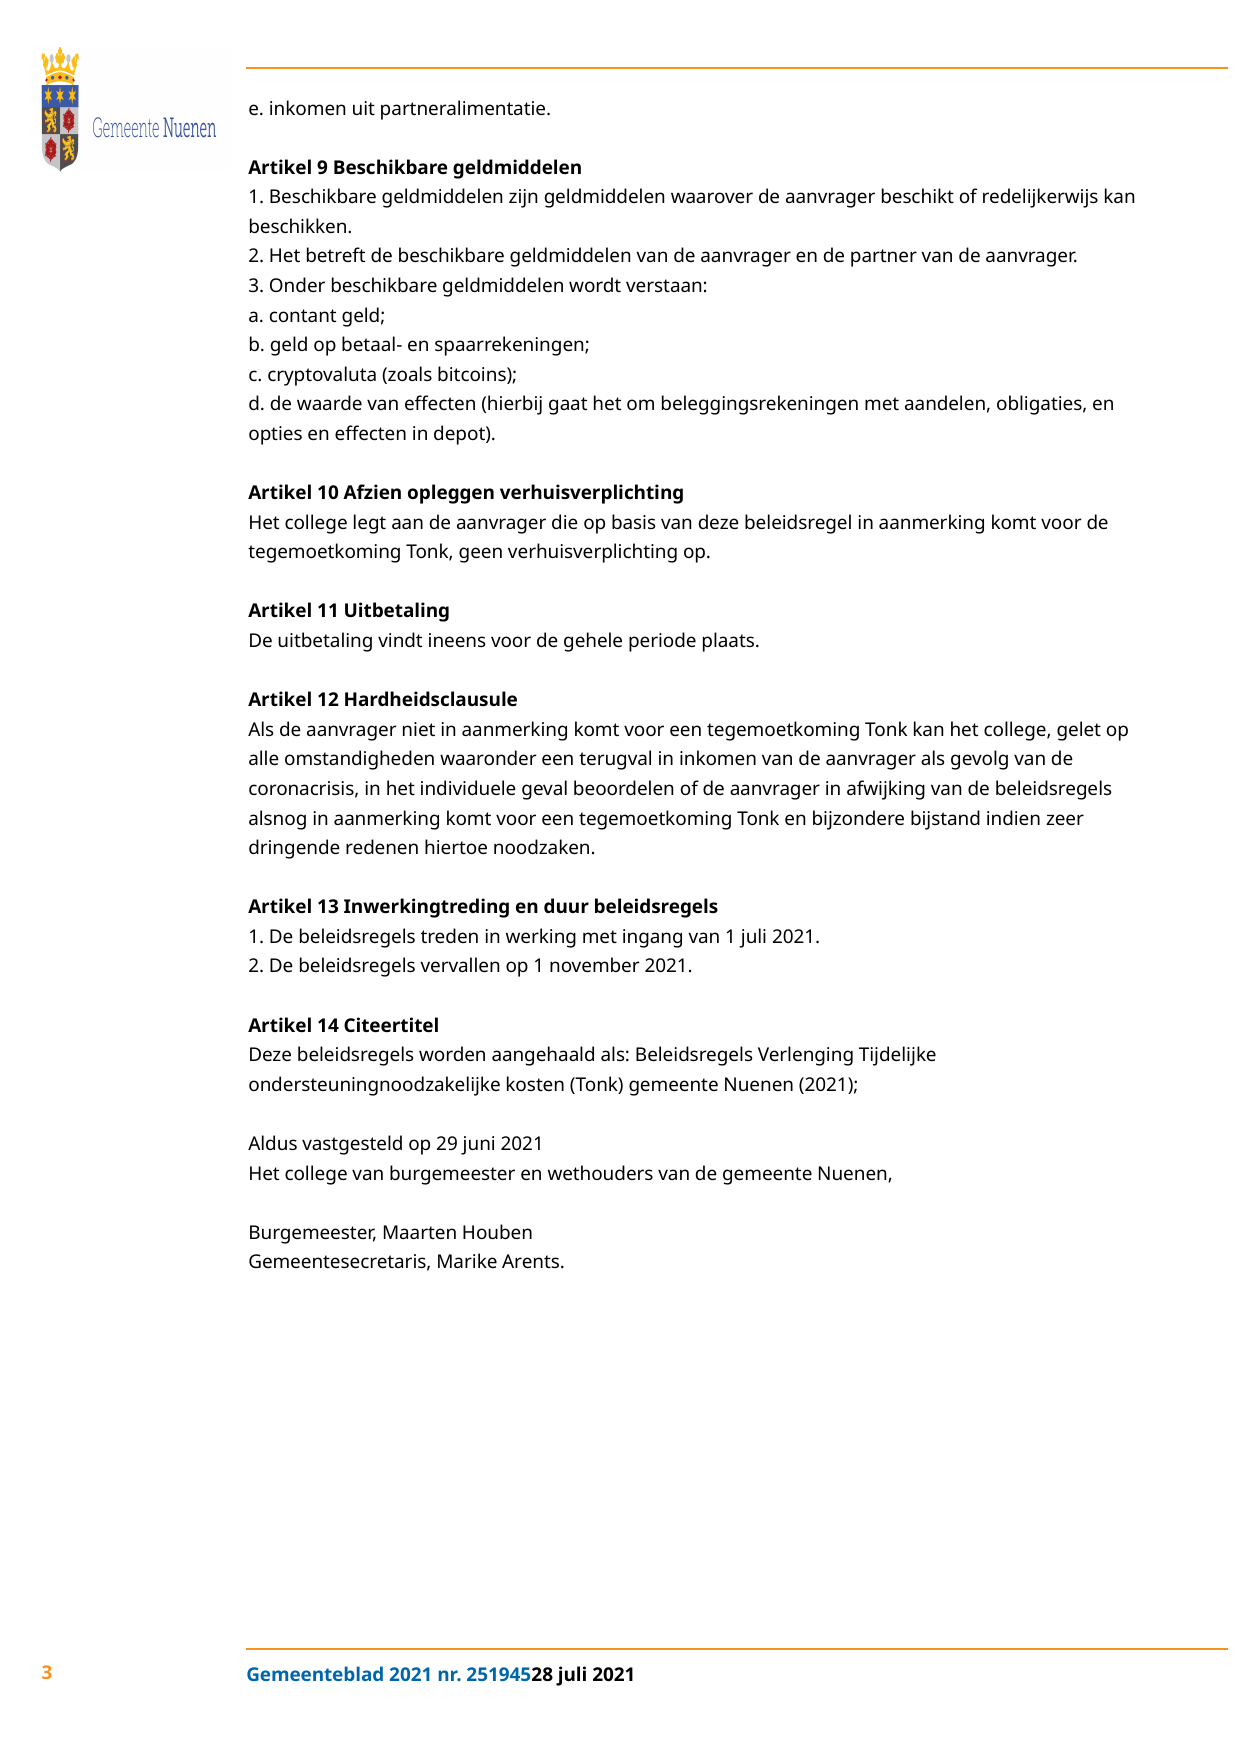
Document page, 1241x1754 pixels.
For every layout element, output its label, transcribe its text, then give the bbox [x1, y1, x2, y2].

text 2. Het betreft de beschikbare geldmiddelen van de aanvrager en de partner van de aanvrager. [248, 243, 1152, 268]
text Artikel 9 Beschikbare geldmiddelen [248, 154, 1152, 180]
text Als de aanvrager niet in aanmerking komt voor een tegemoetkoming Tonk kan het college, gelet op alle omstandigheden waaronder een terugval in inkomen van de aanvrager als gevolg van de coronacrisis, in het individuele geval beoordelen of de aanvrager in afwijking van de beleidsregels alsnog in aanmerking komt voor een tegemoetkoming Tonk en bijzondere bijstand indien zeer dringende redenen hiertoe noodzaken. [248, 716, 1152, 860]
text a. contant geld; [248, 302, 1152, 328]
text De uitbetaling vindt ineens voor de gehele periode plaats. [248, 627, 1152, 653]
text Burgemeester, Maarten Houben [248, 1219, 1152, 1245]
text Artikel 10 Afzien opleggen verhuisverplichting [248, 479, 1152, 505]
text Artikel 12 Hardheidsclausule [248, 686, 1152, 712]
text Het college van burgemeester en wethouders van de gemeente Nuenen, [248, 1160, 1152, 1186]
text 2. De beleidsregels vervallen op 1 november 2021. [248, 953, 1152, 978]
text Artikel 14 Citeertitel [248, 1012, 1152, 1038]
text Artikel 13 Inwerkingtreding en duur beleidsregels [248, 893, 1152, 919]
text Artikel 11 Uitbetaling [248, 598, 1152, 623]
text 3. Onder beschikbare geldmiddelen wordt verstaan: [248, 272, 1152, 298]
text d. de waarde van effecten (hierbij gaat het om beleggingsrekeningen met aandelen, obligaties, en opties en effecten in depot). [248, 391, 1152, 446]
text c. cryptovaluta (zoals bitcoins); [248, 361, 1152, 387]
text e. inkomen uit partneralimentatie. [248, 95, 1152, 121]
text Deze beleidsregels worden aangehaald als: Beleidsregels Verlenging Tijdelijke ondersteuningnoodzakelijke kosten (Tonk) gemeente Nuenen (2021); [248, 1041, 1152, 1097]
text Het college legt aan de aanvrager die op basis van deze beleidsregel in aanmerking komt voor de tegemoetkoming Tonk, geen verhuisverplichting op. [248, 509, 1152, 564]
picture [41, 47, 231, 172]
text b. geld op betaal- en spaarrekeningen; [248, 331, 1152, 357]
text Gemeentesecretaris, Marike Arents. [248, 1248, 1152, 1274]
text 1. De beleidsregels treden in werking met ingang van 1 juli 2021. [248, 923, 1152, 949]
text 1. Beschikbare geldmiddelen zijn geldmiddelen waarover de aanvrager beschikt of redelijkerwijs kan beschikken. [248, 183, 1152, 239]
text Aldus vastgesteld op 29 juni 2021 [248, 1130, 1152, 1156]
